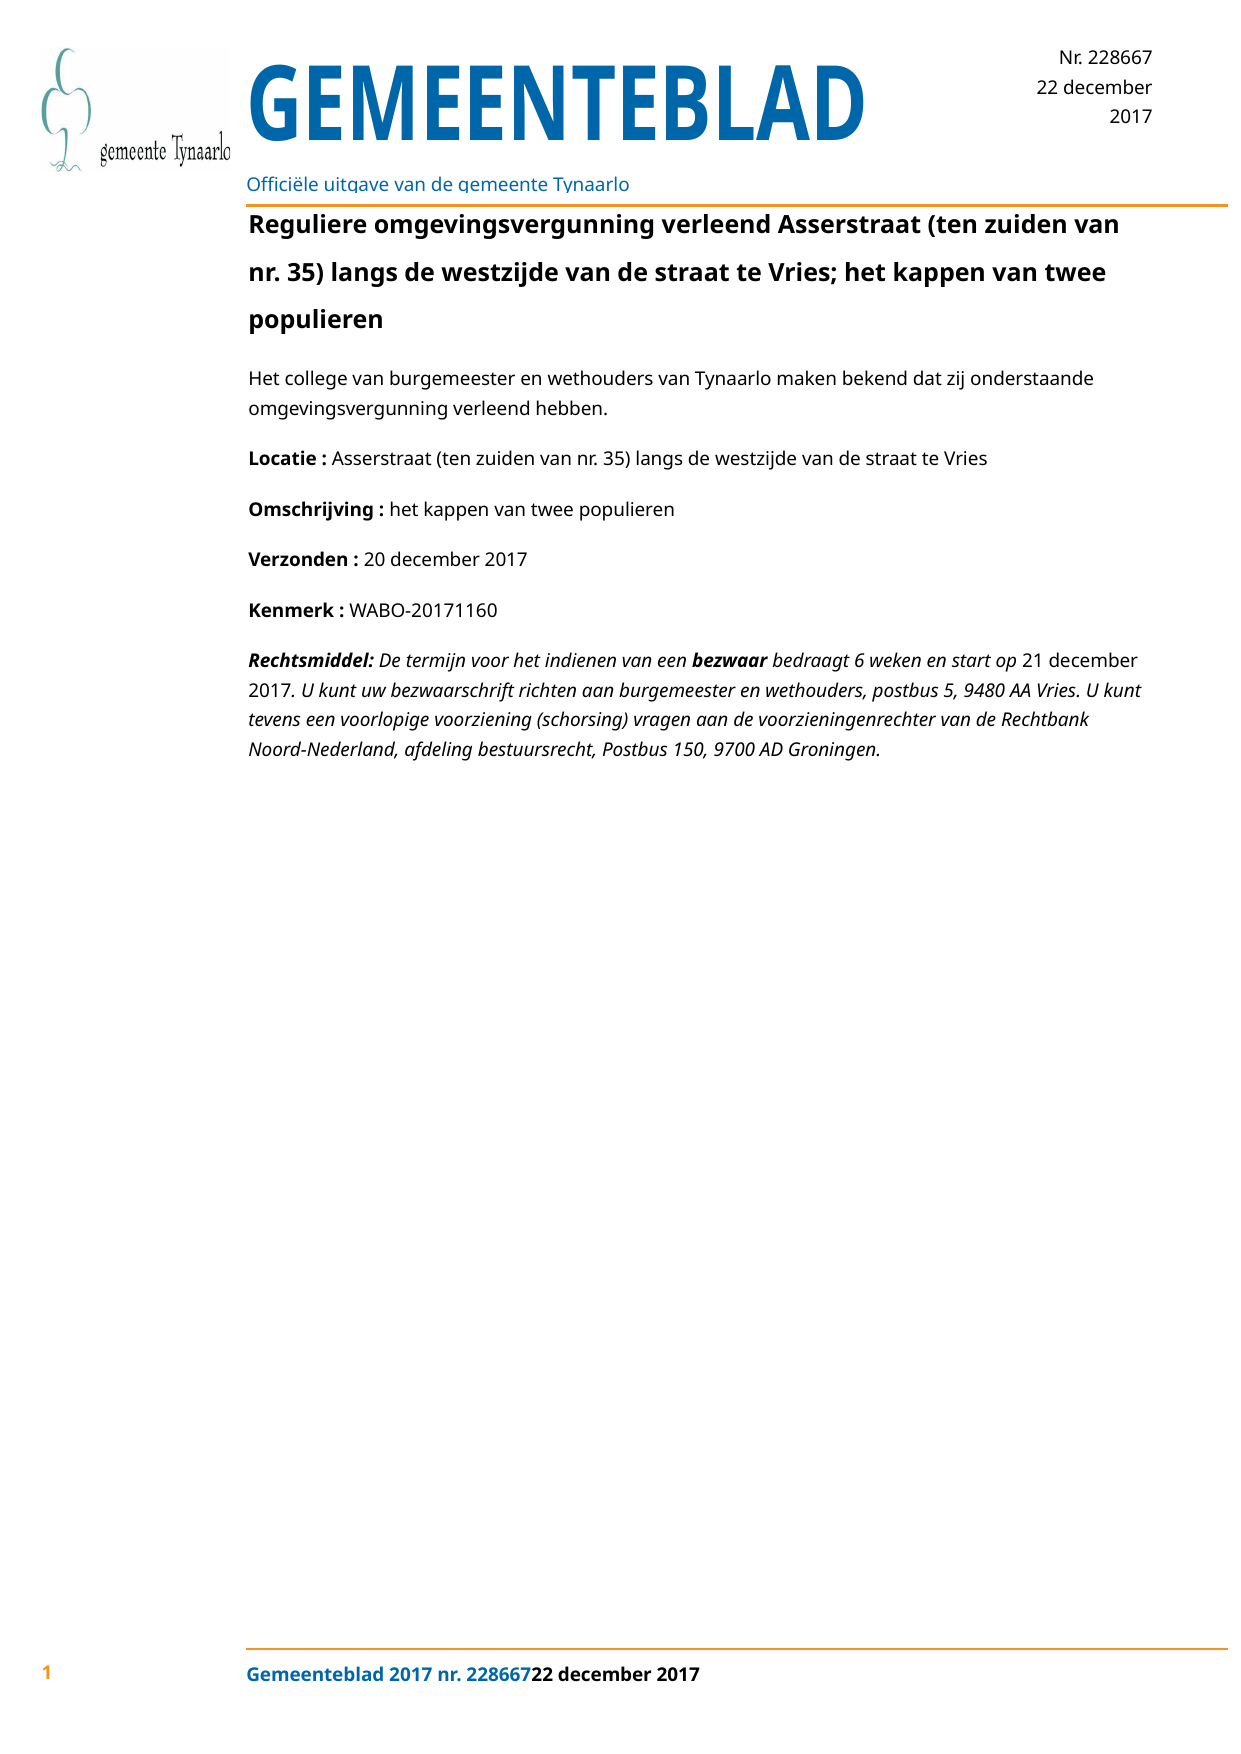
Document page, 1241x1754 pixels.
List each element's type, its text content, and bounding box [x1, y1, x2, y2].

text Rechtsmiddel: De termijn voor het indienen van een bezwaar bedraagt 6 weken en start op 21 december 2017. U kunt uw bezwaarschrift richten aan burgemeester en wethouders, postbus 5, 9480 AA Vries. U kunt tevens een voorlopige voorziening (schorsing) vragen aan de voorzieningenrechter van de Rechtbank Noord-Nederland, afdeling bestuursrecht, Postbus 150, 9700 AD Groningen. [248, 647, 1152, 762]
picture [41, 47, 231, 172]
text Reguliere omgevingsvergunning verleend Asserstraat (ten zuiden van nr. 35) langs de westzijde van de straat te Vries; het kappen van twee populieren [248, 207, 1152, 336]
text Het college van burgemeester en wethouders van Tynaarlo maken bekend dat zij onderstaande omgevingsvergunning verleend hebben. [248, 366, 1152, 421]
text Kenmerk : WABO-20171160 [248, 597, 1152, 622]
text Omschrijving : het kappen van twee populieren [248, 496, 1152, 522]
text Verzonden : 20 december 2017 [248, 546, 1152, 572]
text Locatie : Asserstraat (ten zuiden van nr. 35) langs de westzijde van de straat te Vries [248, 446, 1152, 471]
